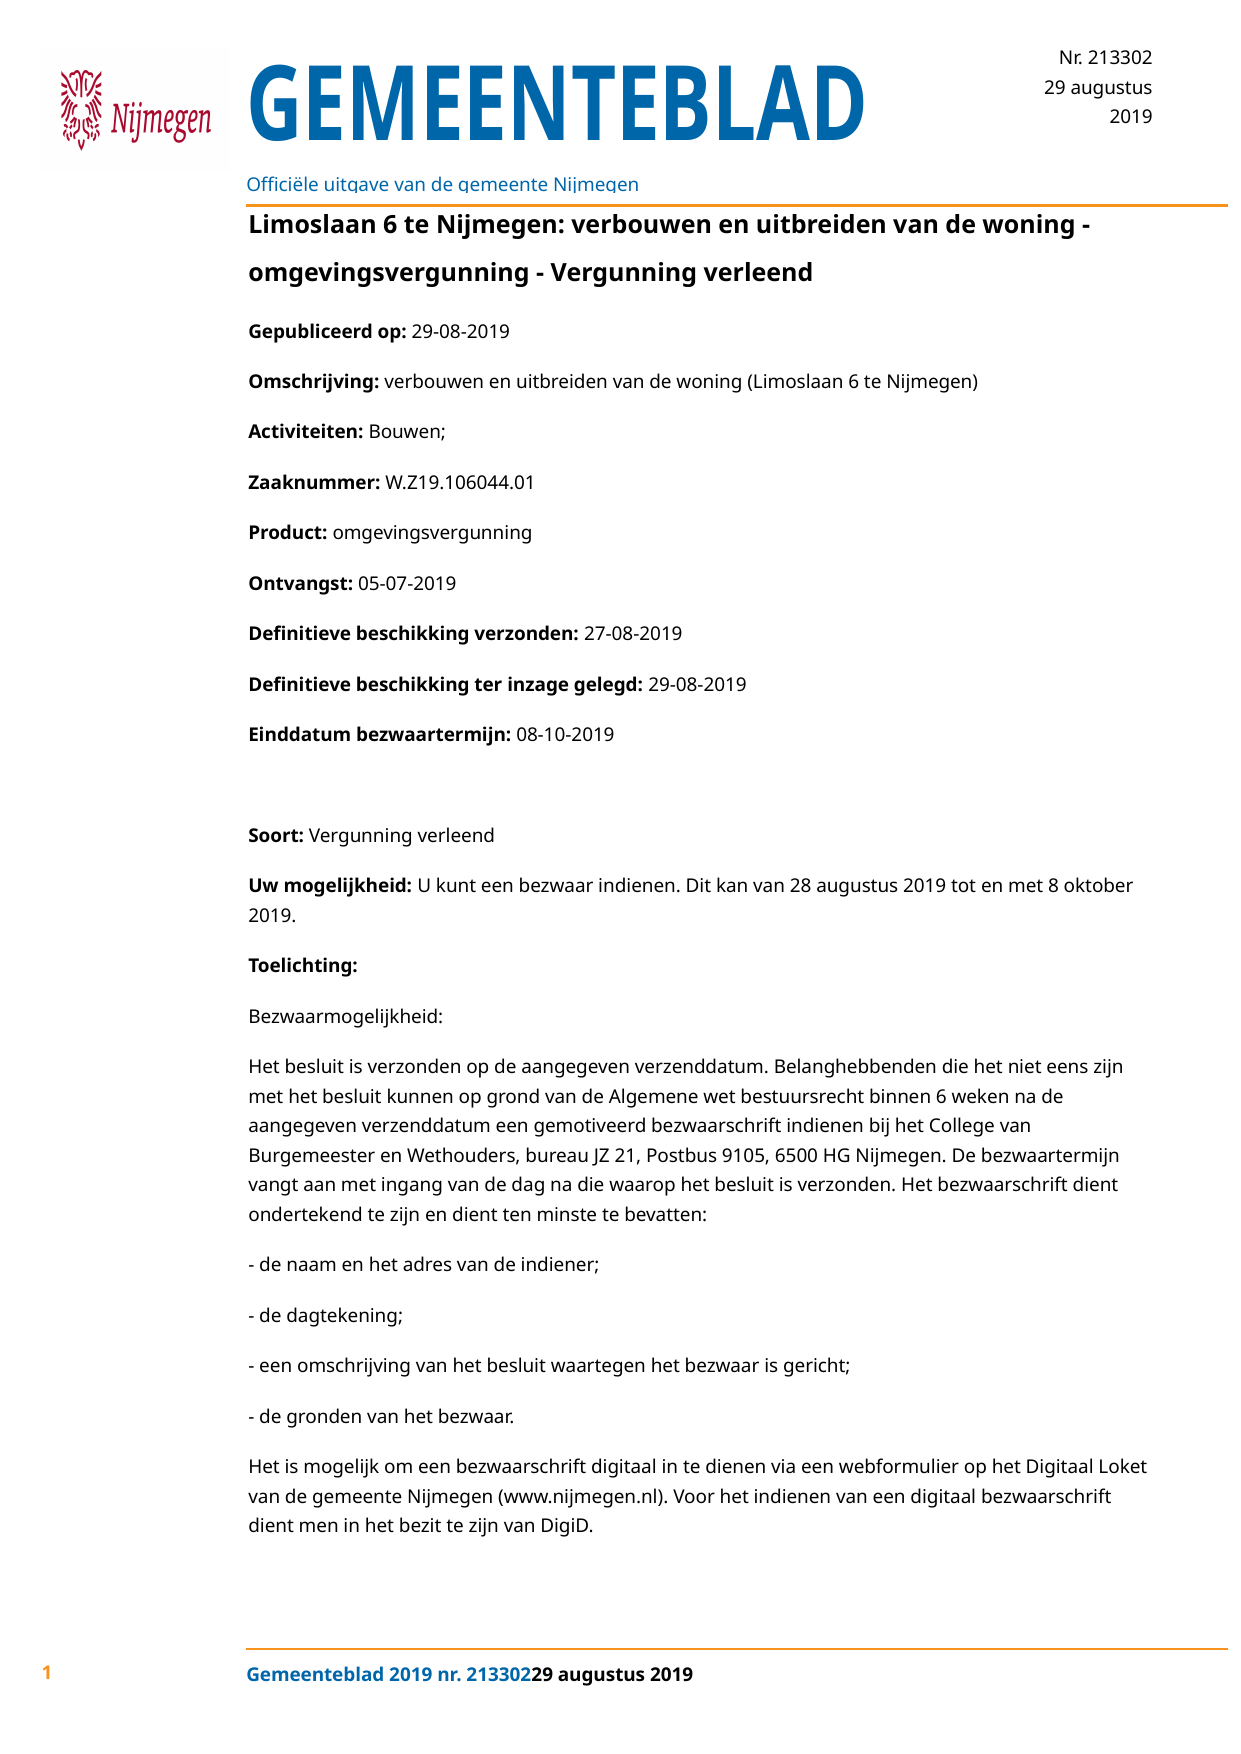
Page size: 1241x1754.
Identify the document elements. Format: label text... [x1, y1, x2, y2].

text Limoslaan 6 te Nijmegen: verbouwen en uitbreiden van de woning - omgevingsvergunning - Vergunning verleend [248, 207, 1152, 288]
text Bezwaarmogelijkheid: [248, 1003, 1152, 1029]
text Uw mogelijkheid: U kunt een bezwaar indienen. Dit kan van 28 augustus 2019 tot en met 8 oktober 2019. [248, 872, 1152, 928]
text Einddatum bezwaartermijn: 08-10-2019 [248, 721, 1152, 747]
text Definitieve beschikking ter inzage gelegd: 29-08-2019 [248, 671, 1152, 697]
text Omschrijving: verbouwen en uitbreiden van de woning (Limoslaan 6 te Nijmegen) [248, 368, 1152, 394]
text Gepubliceerd op: 29-08-2019 [248, 318, 1152, 344]
text Toelichting: [248, 952, 1152, 978]
text - de dagtekening; [248, 1302, 1152, 1328]
text Soort: Vergunning verleend [248, 822, 1152, 848]
text - een omschrijving van het besluit waartegen het bezwaar is gericht; [248, 1352, 1152, 1378]
text - de gronden van het bezwaar. [248, 1403, 1152, 1429]
text Definitieve beschikking verzonden: 27-08-2019 [248, 620, 1152, 646]
text Ontvangst: 05-07-2019 [248, 570, 1152, 596]
text Het is mogelijk om een bezwaarschrift digitaal in te dienen via een webformulier op het Digitaal Loket van de gemeente Nijmegen (www.nijmegen.nl). Voor het indienen van een digitaal bezwaarschrift dient men in het bezit te zijn van DigiD. [248, 1453, 1152, 1538]
text Zaaknummer: W.Z19.106044.01 [248, 469, 1152, 495]
text - de naam en het adres van de indiener; [248, 1252, 1152, 1277]
text Het besluit is verzonden op de aangegeven verzenddatum. Belanghebbenden die het niet eens zijn met het besluit kunnen op grond van de Algemene wet bestuursrecht binnen 6 weken na de aangegeven verzenddatum een gemotiveerd bezwaarschrift indienen bij het College van Burgemeester en Wethouders, bureau JZ 21, Postbus 9105, 6500 HG Nijmegen. De bezwaartermijn vangt aan met ingang van de dag na die waarop het besluit is verzonden. Het bezwaarschrift dient ondertekend te zijn en dient ten minste te bevatten: [248, 1053, 1152, 1227]
picture [41, 47, 231, 172]
text Product: omgevingsvergunning [248, 519, 1152, 545]
text Activiteiten: Bouwen; [248, 419, 1152, 444]
